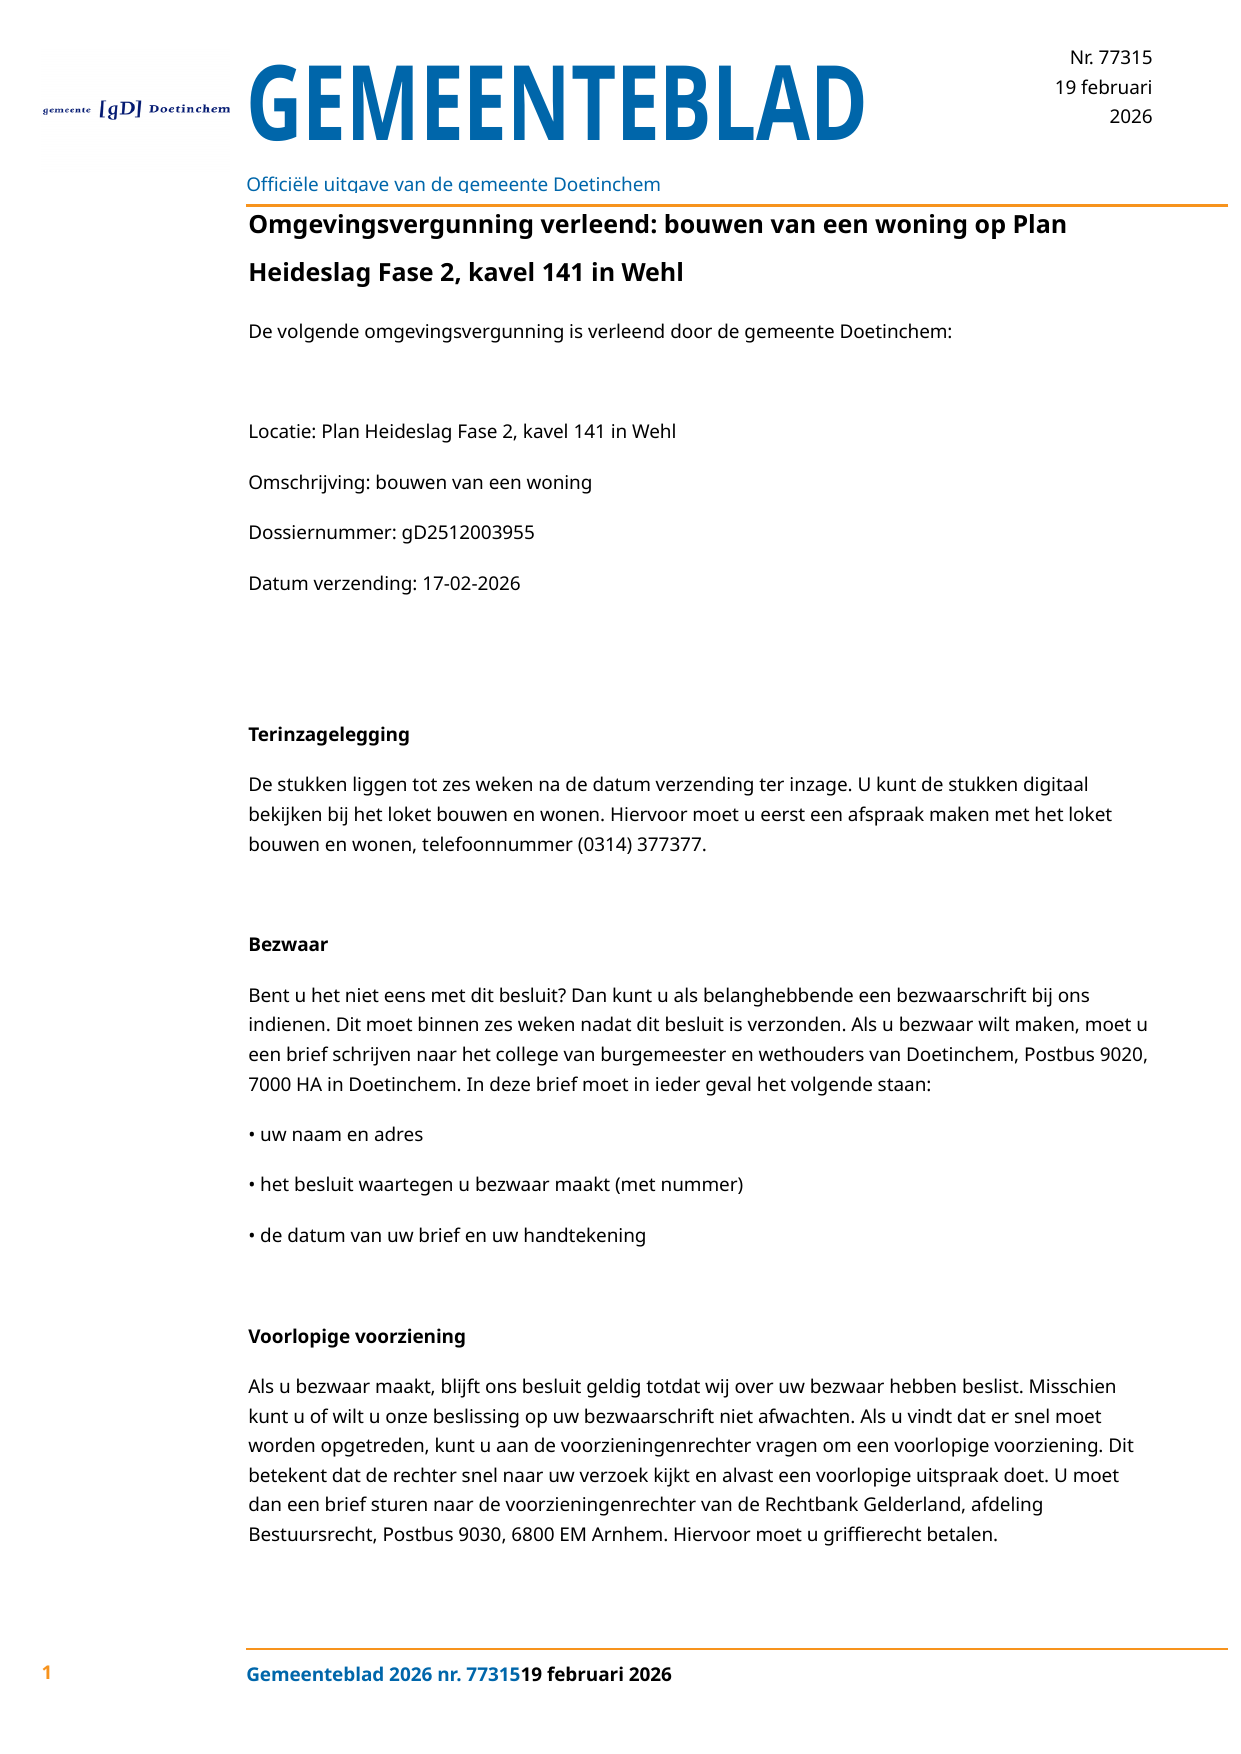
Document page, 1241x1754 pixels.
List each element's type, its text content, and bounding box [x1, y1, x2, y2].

text Voorlopige voorziening [248, 1323, 1152, 1349]
text De volgende omgevingsvergunning is verleend door de gemeente Doetinchem: [248, 318, 1152, 344]
text Locatie: Plan Heideslag Fase 2, kavel 141 in Wehl [248, 419, 1152, 444]
text • uw naam en adres [248, 1121, 1152, 1147]
text Als u bezwaar maakt, blijft ons besluit geldig totdat wij over uw bezwaar hebben beslist. Misschien kunt u of wilt u onze beslissing op uw bezwaarschrift niet afwachten. Als u vindt dat er snel moet worden opgetreden, kunt u aan de voorzieningenrechter vragen om een voorlopige voorziening. Dit betekent dat de rechter snel naar uw verzoek kijkt en alvast een voorlopige uitspraak doet. U moet dan een brief sturen naar de voorzieningenrechter van de Rechtbank Gelderland, afdeling Bestuursrecht, Postbus 9030, 6800 EM Arnhem. Hiervoor moet u griffierecht betalen. [248, 1373, 1152, 1547]
text Omschrijving: bouwen van een woning [248, 469, 1152, 495]
text Bezwaar [248, 932, 1152, 957]
text Terinzagelegging [248, 721, 1152, 747]
text • het besluit waartegen u bezwaar maakt (met nummer) [248, 1172, 1152, 1197]
text De stukken liggen tot zes weken na de datum verzending ter inzage. U kunt de stukken digitaal bekijken bij het loket bouwen en wonen. Hiervoor moet u eerst een afspraak maken met het loket bouwen en wonen, telefoonnummer (0314) 377377. [248, 772, 1152, 857]
text • de datum van uw brief en uw handtekening [248, 1222, 1152, 1248]
text Omgevingsvergunning verleend: bouwen van een woning op Plan Heideslag Fase 2, kavel 141 in Wehl [248, 207, 1152, 288]
picture [41, 47, 231, 172]
text Datum verzending: 17-02-2026 [248, 570, 1152, 596]
text Bent u het niet eens met dit besluit? Dan kunt u als belanghebbende een bezwaarschrift bij ons indienen. Dit moet binnen zes weken nadat dit besluit is verzonden. Als u bezwaar wilt maken, moet u een brief schrijven naar het college van burgemeester en wethouders van Doetinchem, Postbus 9020, 7000 HA in Doetinchem. In deze brief moet in ieder geval het volgende staan: [248, 982, 1152, 1097]
text Dossiernummer: gD2512003955 [248, 519, 1152, 545]
